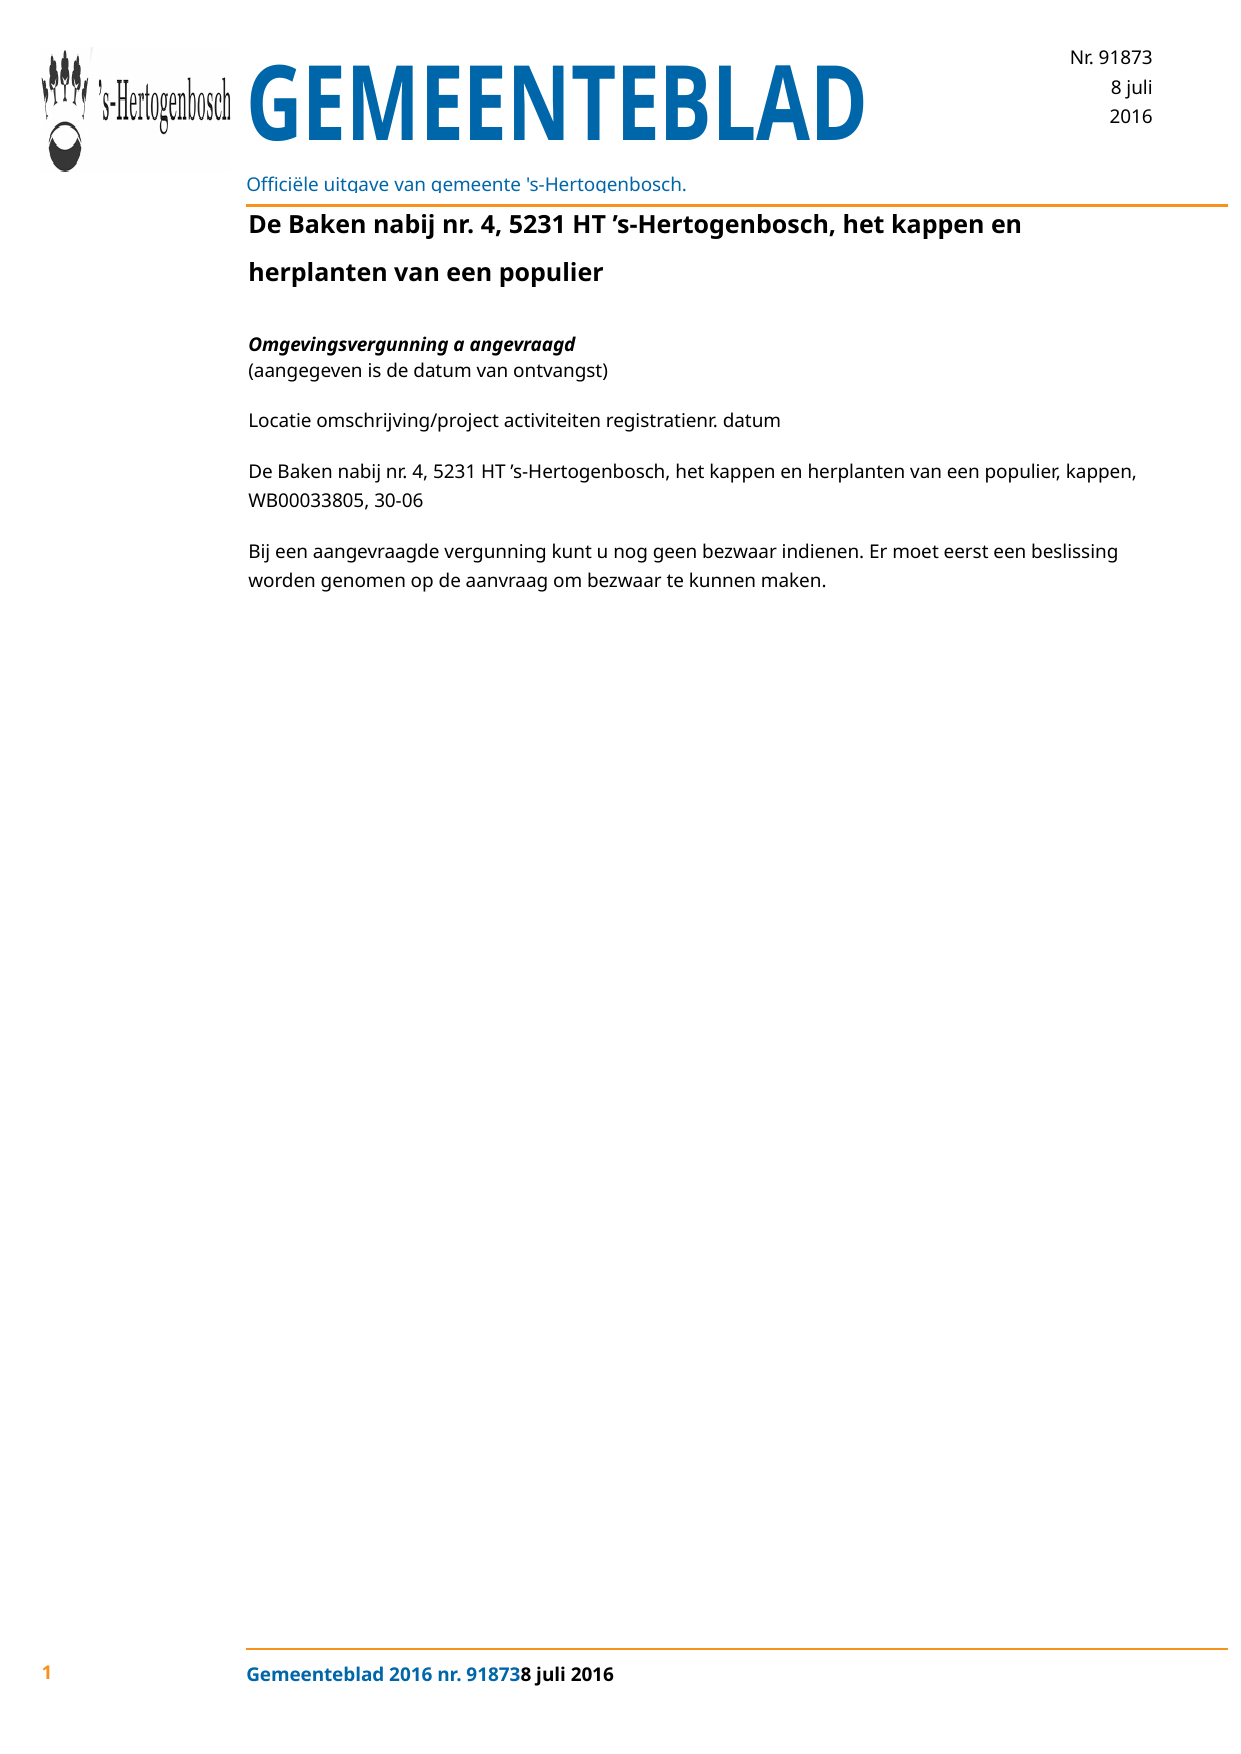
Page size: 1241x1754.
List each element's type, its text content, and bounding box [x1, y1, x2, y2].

text Locatie omschrijving/project activiteiten registratienr. datum [248, 408, 1152, 433]
text Bij een aangevraagde vergunning kunt u nog geen bezwaar indienen. Er moet eerst een beslissing worden genomen op de aanvraag om bezwaar te kunnen maken. [248, 538, 1152, 593]
picture [41, 47, 231, 172]
text (aangegeven is de datum van ontvangst) [248, 357, 1152, 383]
text De Baken nabij nr. 4, 5231 HT ’s-Hertogenbosch, het kappen en herplanten van een populier, kappen, WB00033805, 30-06 [248, 458, 1152, 513]
text Omgevingsvergunning a angevraagd [248, 331, 1152, 357]
text De Baken nabij nr. 4, 5231 HT ’s-Hertogenbosch, het kappen en herplanten van een populier [248, 207, 1152, 288]
